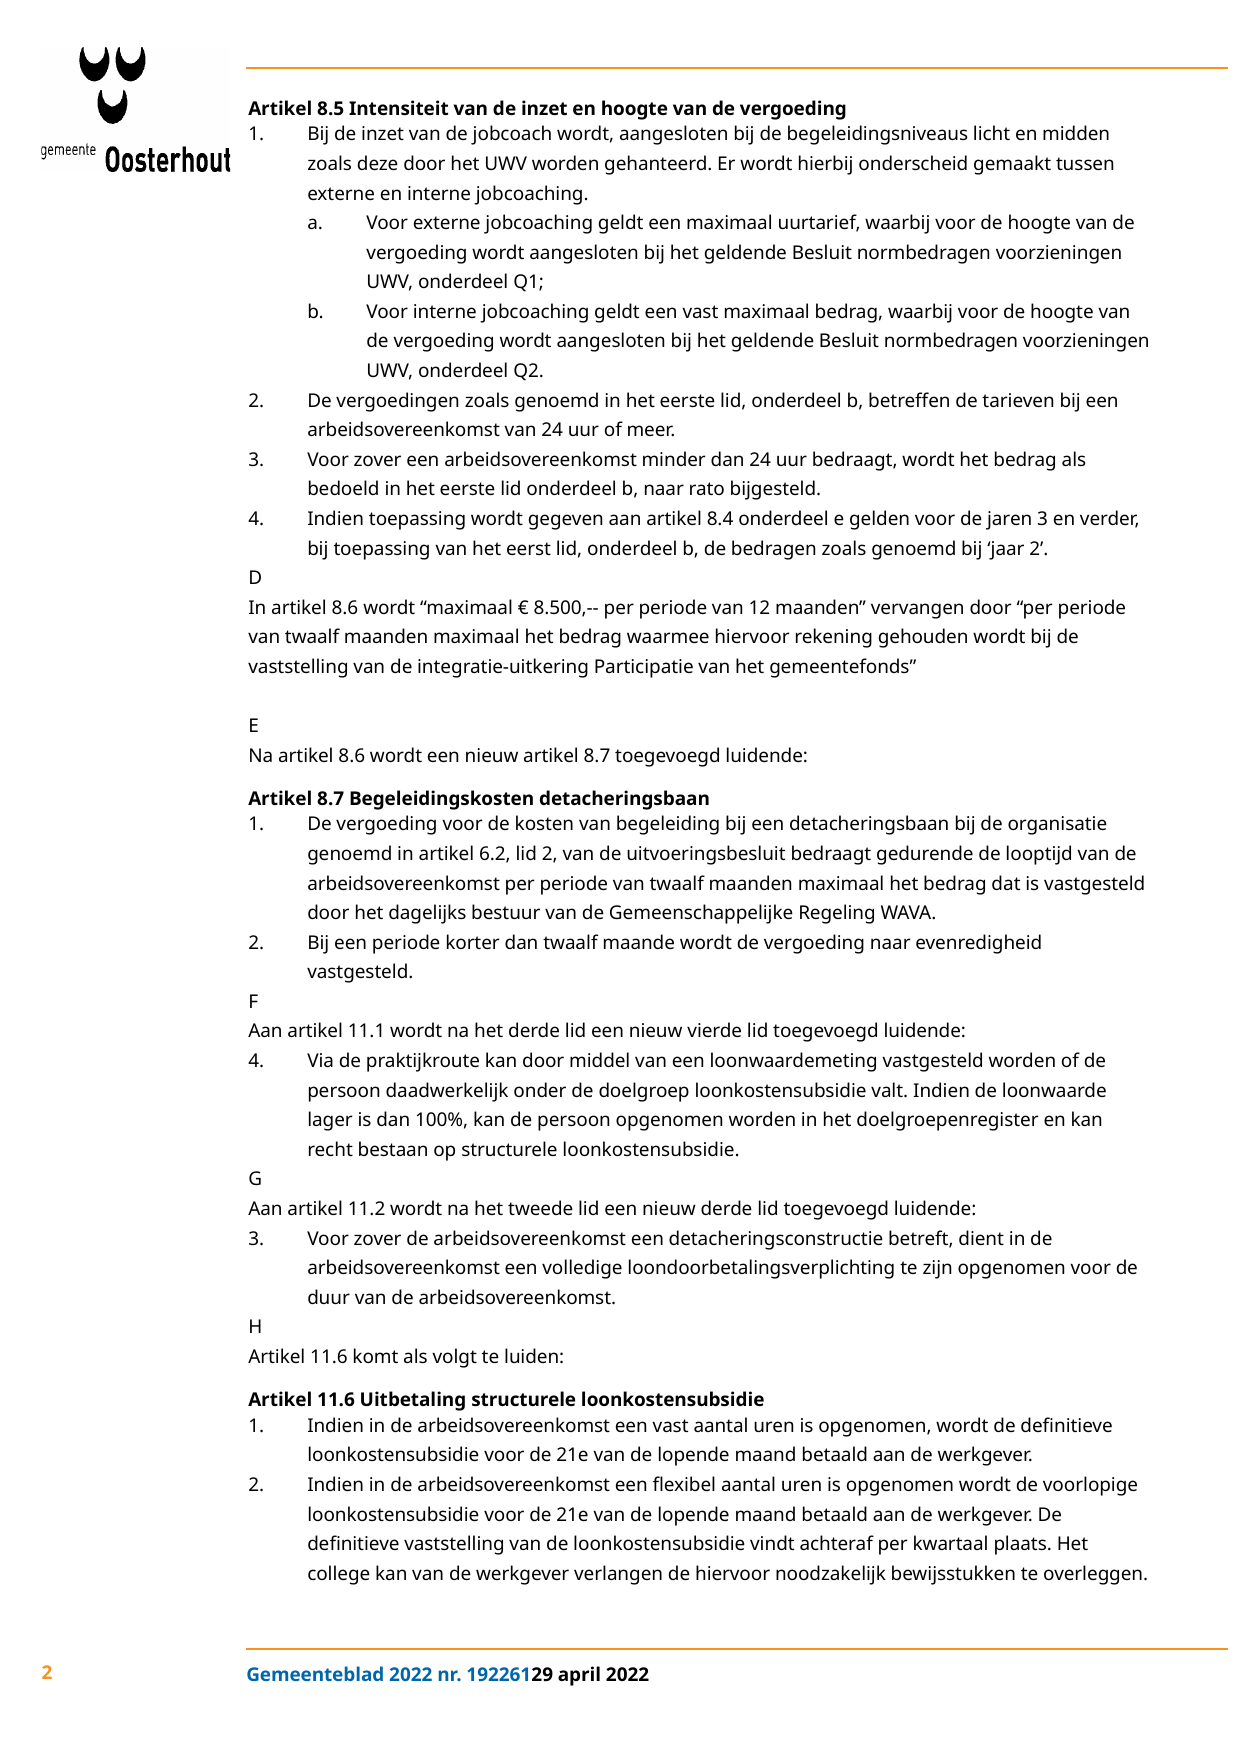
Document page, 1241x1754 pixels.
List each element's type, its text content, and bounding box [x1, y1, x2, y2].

text Aan artikel 11.2 wordt na het tweede lid een nieuw derde lid toegevoegd luidende: [248, 1195, 1152, 1221]
list De vergoedingen zoals genoemd in het eerste lid, onderdeel b, betreffen de tarieven bij een arbeidsovereenkomst van 24 uur of meer. [248, 387, 1152, 442]
list De vergoeding voor de kosten van begeleiding bij een detacheringsbaan bij de organisatie genoemd in artikel 6.2, lid 2, van de uitvoeringsbesluit bedraagt gedurende de looptijd van de arbeidsovereenkomst per periode van twaalf maanden maximaal het bedrag dat is vastgesteld door het dagelijks bestuur van de Gemeenschappelijke Regeling WAVA. [248, 811, 1152, 925]
list Indien in de arbeidsovereenkomst een flexibel aantal uren is opgenomen wordt de voorlopige loonkostensubsidie voor de 21e van de lopende maand betaald aan de werkgever. De definitieve vaststelling van de loonkostensubsidie vindt achteraf per kwartaal plaats. Het college kan van de werkgever verlangen de hiervoor noodzakelijk bewijsstukken te overleggen. [248, 1471, 1152, 1586]
list Bij een periode korter dan twaalf maande wordt de vergoeding naar evenredigheid vastgesteld. [248, 929, 1152, 984]
list Voor externe jobcoaching geldt een maximaal uurtarief, waarbij voor de hoogte van de vergoeding wordt aangesloten bij het geldende Besluit normbedragen voorzieningen UWV, onderdeel Q1; [307, 209, 1152, 294]
list Voor interne jobcoaching geldt een vast maximaal bedrag, waarbij voor de hoogte van de vergoeding wordt aangesloten bij het geldende Besluit normbedragen voorzieningen UWV, onderdeel Q2. [307, 298, 1152, 383]
text Aan artikel 11.1 wordt na het derde lid een nieuw vierde lid toegevoegd luidende: [248, 1018, 1152, 1043]
list Indien in de arbeidsovereenkomst een vast aantal uren is opgenomen, wordt de definitieve loonkostensubsidie voor de 21e van de lopende maand betaald aan de werkgever. [248, 1412, 1152, 1467]
list Voor zover de arbeidsovereenkomst een detacheringsconstructie betreft, dient in de arbeidsovereenkomst een volledige loondoorbetalingsverplichting te zijn opgenomen voor de duur van de arbeidsovereenkomst. [248, 1225, 1152, 1310]
text D [248, 564, 1152, 590]
picture [41, 47, 231, 172]
text G [248, 1166, 1152, 1191]
list Bij de inzet van de jobcoach wordt, aangesloten bij de begeleidingsniveaus licht en midden zoals deze door het UWV worden gehanteerd. Er wordt hierbij onderscheid gemaakt tussen externe en interne jobcoaching. [248, 121, 1152, 205]
list Voor zover een arbeidsovereenkomst minder dan 24 uur bedraagt, wordt het bedrag als bedoeld in het eerste lid onderdeel b, naar rato bijgesteld. [248, 446, 1152, 501]
text Artikel 8.7 Begeleidingskosten detacheringsbaan [248, 785, 1152, 811]
text Na artikel 8.6 wordt een nieuw artikel 8.7 toegevoegd luidende: [248, 742, 1152, 767]
text Artikel 11.6 Uitbetaling structurele loonkostensubsidie [248, 1386, 1152, 1412]
text In artikel 8.6 wordt “maximaal € 8.500,-- per periode van 12 maanden” vervangen door “per periode van twaalf maanden maximaal het bedrag waarmee hiervoor rekening gehouden wordt bij de vaststelling van de integratie-uitkering Participatie van het gemeentefonds” [248, 594, 1152, 679]
text H [248, 1313, 1152, 1339]
list Indien toepassing wordt gegeven aan artikel 8.4 onderdeel e gelden voor de jaren 3 en verder, bij toepassing van het eerst lid, onderdeel b, de bedragen zoals genoemd bij ‘jaar 2’. [248, 505, 1152, 560]
text E [248, 712, 1152, 738]
text Artikel 11.6 komt als volgt te luiden: [248, 1343, 1152, 1369]
text F [248, 988, 1152, 1014]
list Via de praktijkroute kan door middel van een loonwaardemeting vastgesteld worden of de persoon daadwerkelijk onder de doelgroep loonkostensubsidie valt. Indien de loonwaarde lager is dan 100%, kan de persoon opgenomen worden in het doelgroepenregister en kan recht bestaan op structurele loonkostensubsidie. [248, 1047, 1152, 1162]
text Artikel 8.5 Intensiteit van de inzet en hoogte van de vergoeding [248, 95, 1152, 121]
